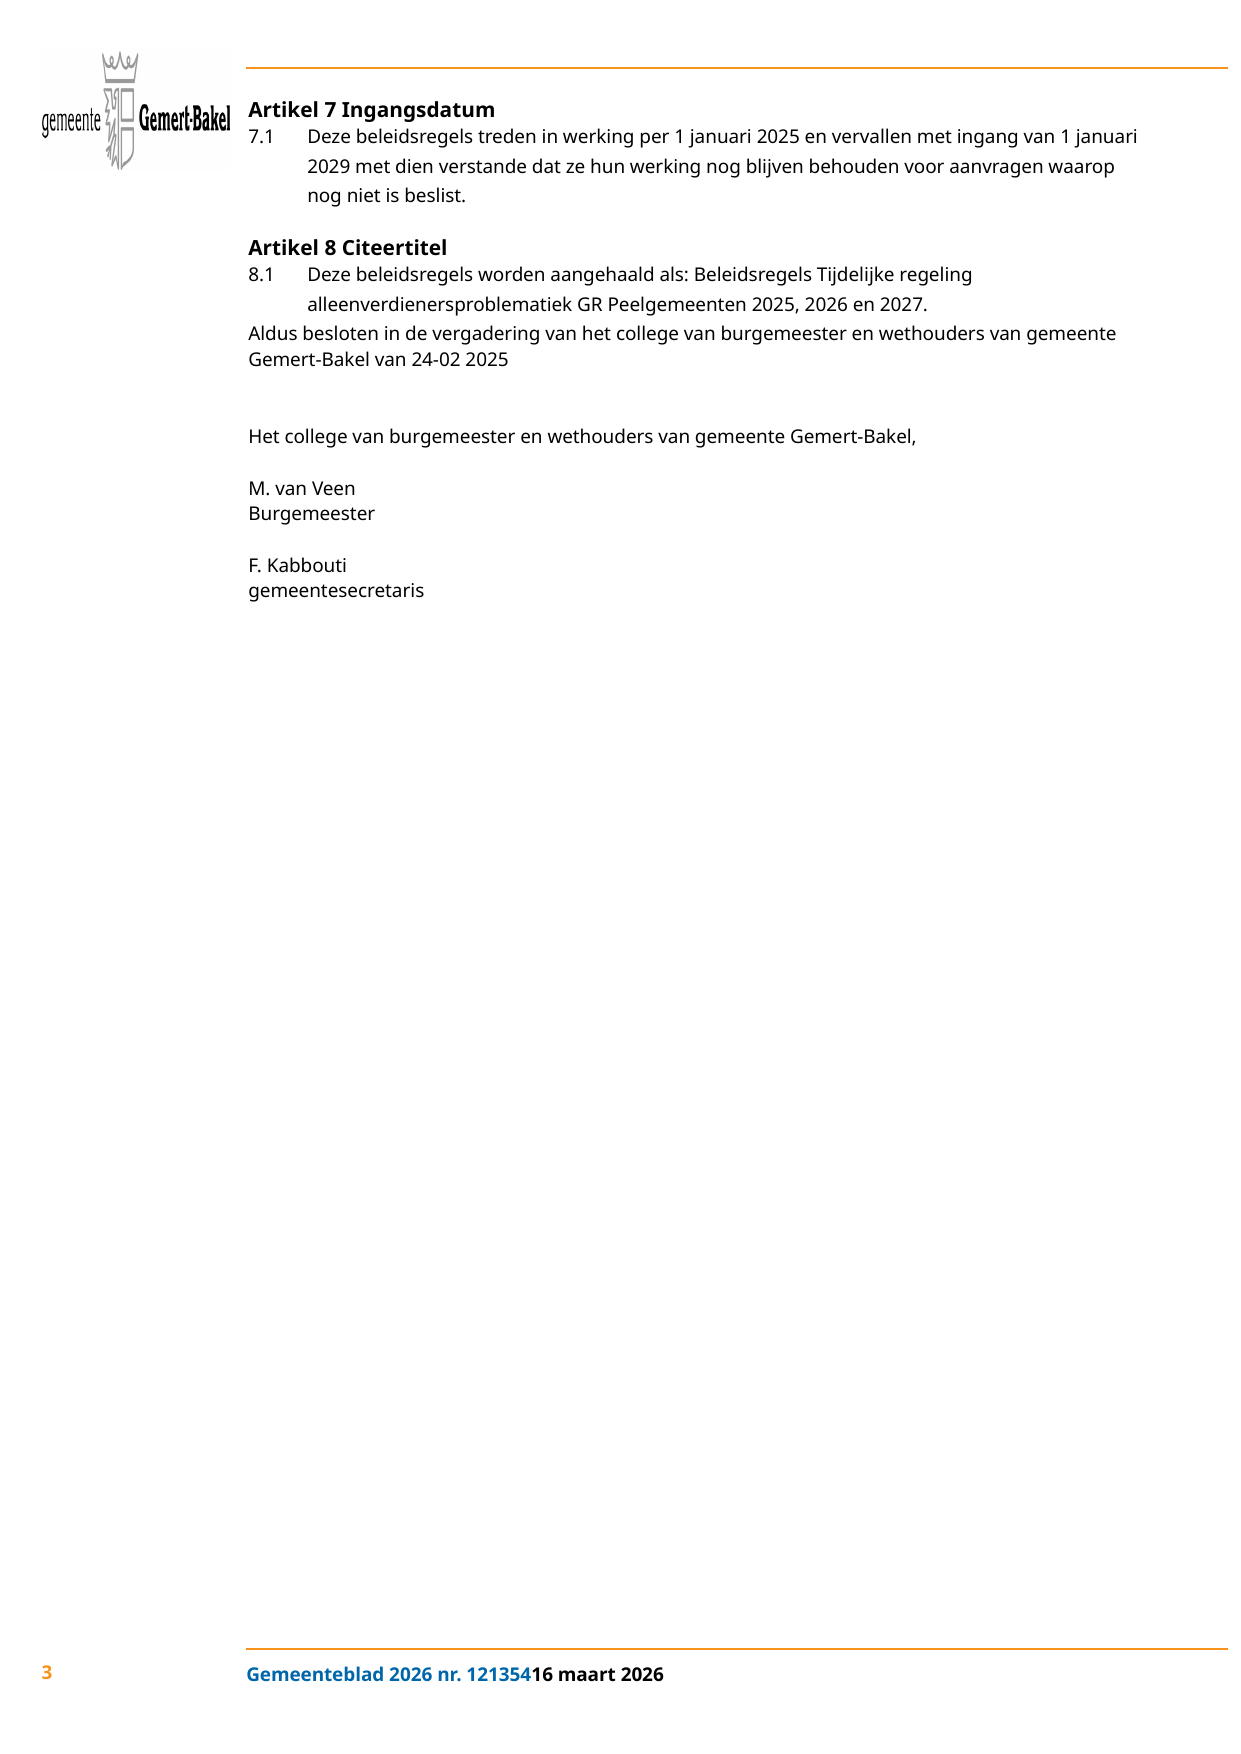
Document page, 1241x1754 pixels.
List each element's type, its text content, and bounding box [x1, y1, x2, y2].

text Aldus besloten in de vergadering van het college van burgemeester en wethouders van gemeente Gemert-Bakel van 24-02 2025 [248, 320, 1152, 372]
text Het college van burgemeester en wethouders van gemeente Gemert-Bakel, [248, 423, 1152, 449]
text F. Kabbouti [248, 552, 1152, 578]
text Artikel 8 Citeertitel [248, 233, 1152, 261]
text gemeentesecretaris [248, 578, 1152, 603]
list Deze beleidsregels treden in werking per 1 januari 2025 en vervallen met ingang van 1 januari 2029 met dien verstande dat ze hun werking nog blijven behouden voor aanvragen waarop nog niet is beslist. [248, 123, 1152, 208]
text Artikel 7 Ingangsdatum [248, 95, 1152, 123]
list Deze beleidsregels worden aangehaald als: Beleidsregels Tijdelijke regeling alleenverdienersproblematiek GR Peelgemeenten 2025, 2026 en 2027. [248, 261, 1152, 317]
text Burgemeester [248, 501, 1152, 526]
picture [41, 47, 231, 172]
text M. van Veen [248, 475, 1152, 501]
